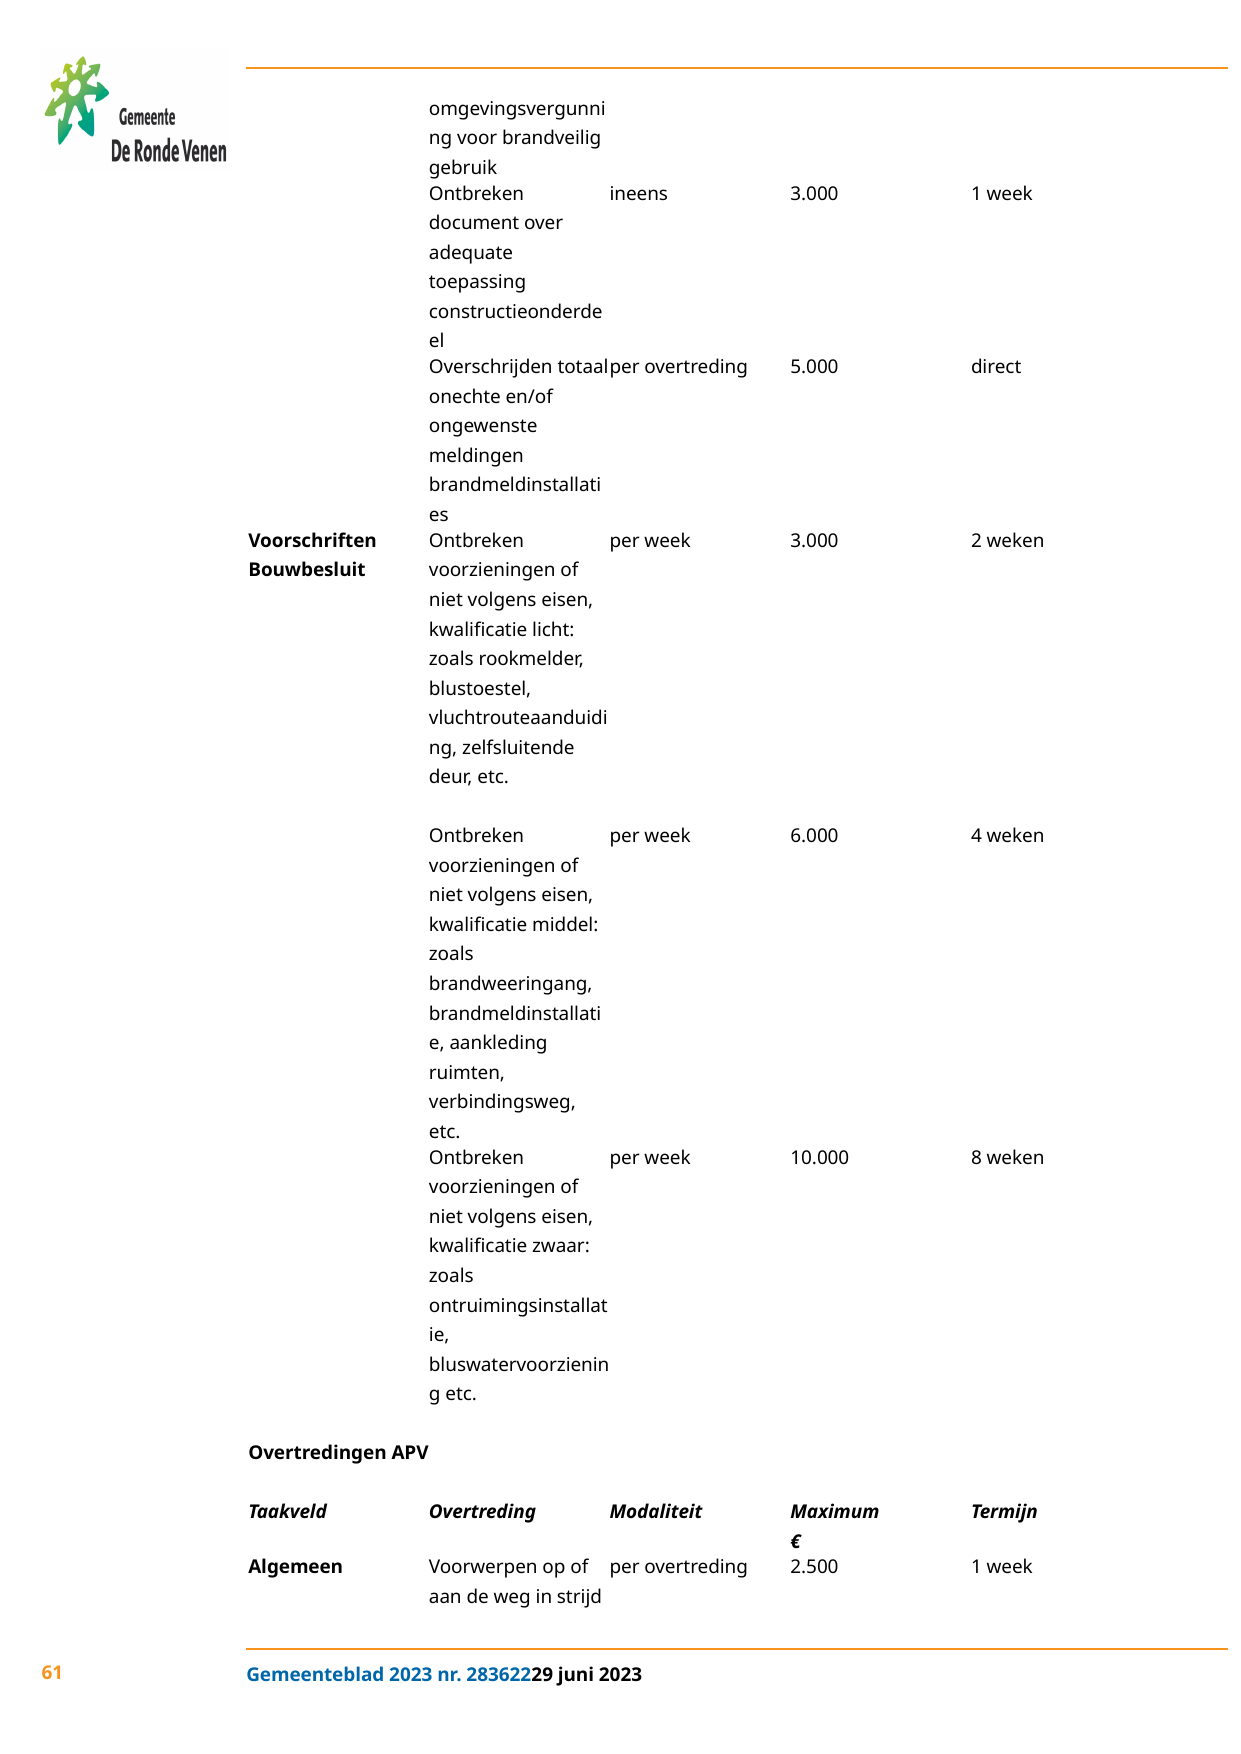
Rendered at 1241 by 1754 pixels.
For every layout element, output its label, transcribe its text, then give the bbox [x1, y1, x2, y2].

table_cell 5.000 [790, 353, 971, 527]
table_cell 2.500 [790, 1554, 971, 1609]
table_header 4 weken [971, 822, 1152, 1144]
table_header Taakveld [248, 1498, 429, 1554]
table_header [248, 822, 429, 1144]
table_cell Voorschriften Bouwbesluit [248, 527, 429, 789]
table_cell 3.000 [790, 180, 971, 353]
table_header Maximum € [790, 1498, 971, 1554]
table_cell Voorwerpen op of aan de weg in strijd [429, 1554, 609, 1609]
table_cell per week [609, 527, 790, 789]
picture [41, 47, 231, 172]
table_header 6.000 [790, 822, 971, 1144]
table_cell [971, 95, 1152, 180]
table_cell 10.000 [790, 1144, 971, 1406]
table_cell [248, 180, 429, 353]
table_cell per overtreding [609, 353, 790, 527]
table_header Modaliteit [609, 1498, 790, 1554]
table_cell [609, 95, 790, 180]
table_cell Ontbreken document over adequate toepassing constructieonderdeel [429, 180, 609, 353]
table_cell per overtreding [609, 1554, 790, 1609]
table_cell ineens [609, 180, 790, 353]
table_header Overtreding [429, 1498, 609, 1554]
text Overtredingen APV [248, 1439, 1152, 1465]
table_cell Ontbreken voorzieningen of niet volgens eisen, kwalificatie licht: zoals rookmelder, blustoestel, vluchtrouteaanduiding, zelfsluitende deur, etc. [429, 527, 609, 789]
table_cell [790, 95, 971, 180]
table_cell 8 weken [971, 1144, 1152, 1406]
table_cell direct [971, 353, 1152, 527]
table_cell 3.000 [790, 527, 971, 789]
table_header Ontbreken voorzieningen of niet volgens eisen, kwalificatie middel: zoals brandweeringang, brandmeldinstallatie, aankleding ruimten, verbindingsweg, etc. [429, 822, 609, 1144]
table_cell 1 week [971, 180, 1152, 353]
table_cell Overschrijden totaal onechte en/of ongewenste meldingen brandmeldinstallaties [429, 353, 609, 527]
table_cell [248, 95, 429, 180]
table_cell [248, 1144, 429, 1406]
table_cell 1 week [971, 1554, 1152, 1609]
table_header Termijn [971, 1498, 1152, 1554]
table_cell per week [609, 1144, 790, 1406]
table_cell omgevingsvergunning voor brandveilig gebruik [429, 95, 609, 180]
table_cell 2 weken [971, 527, 1152, 789]
table_cell [248, 353, 429, 527]
table_cell Ontbreken voorzieningen of niet volgens eisen, kwalificatie zwaar: zoals ontruimingsinstallatie, bluswatervoorziening etc. [429, 1144, 609, 1406]
table_header per week [609, 822, 790, 1144]
table_cell Algemeen [248, 1554, 429, 1609]
